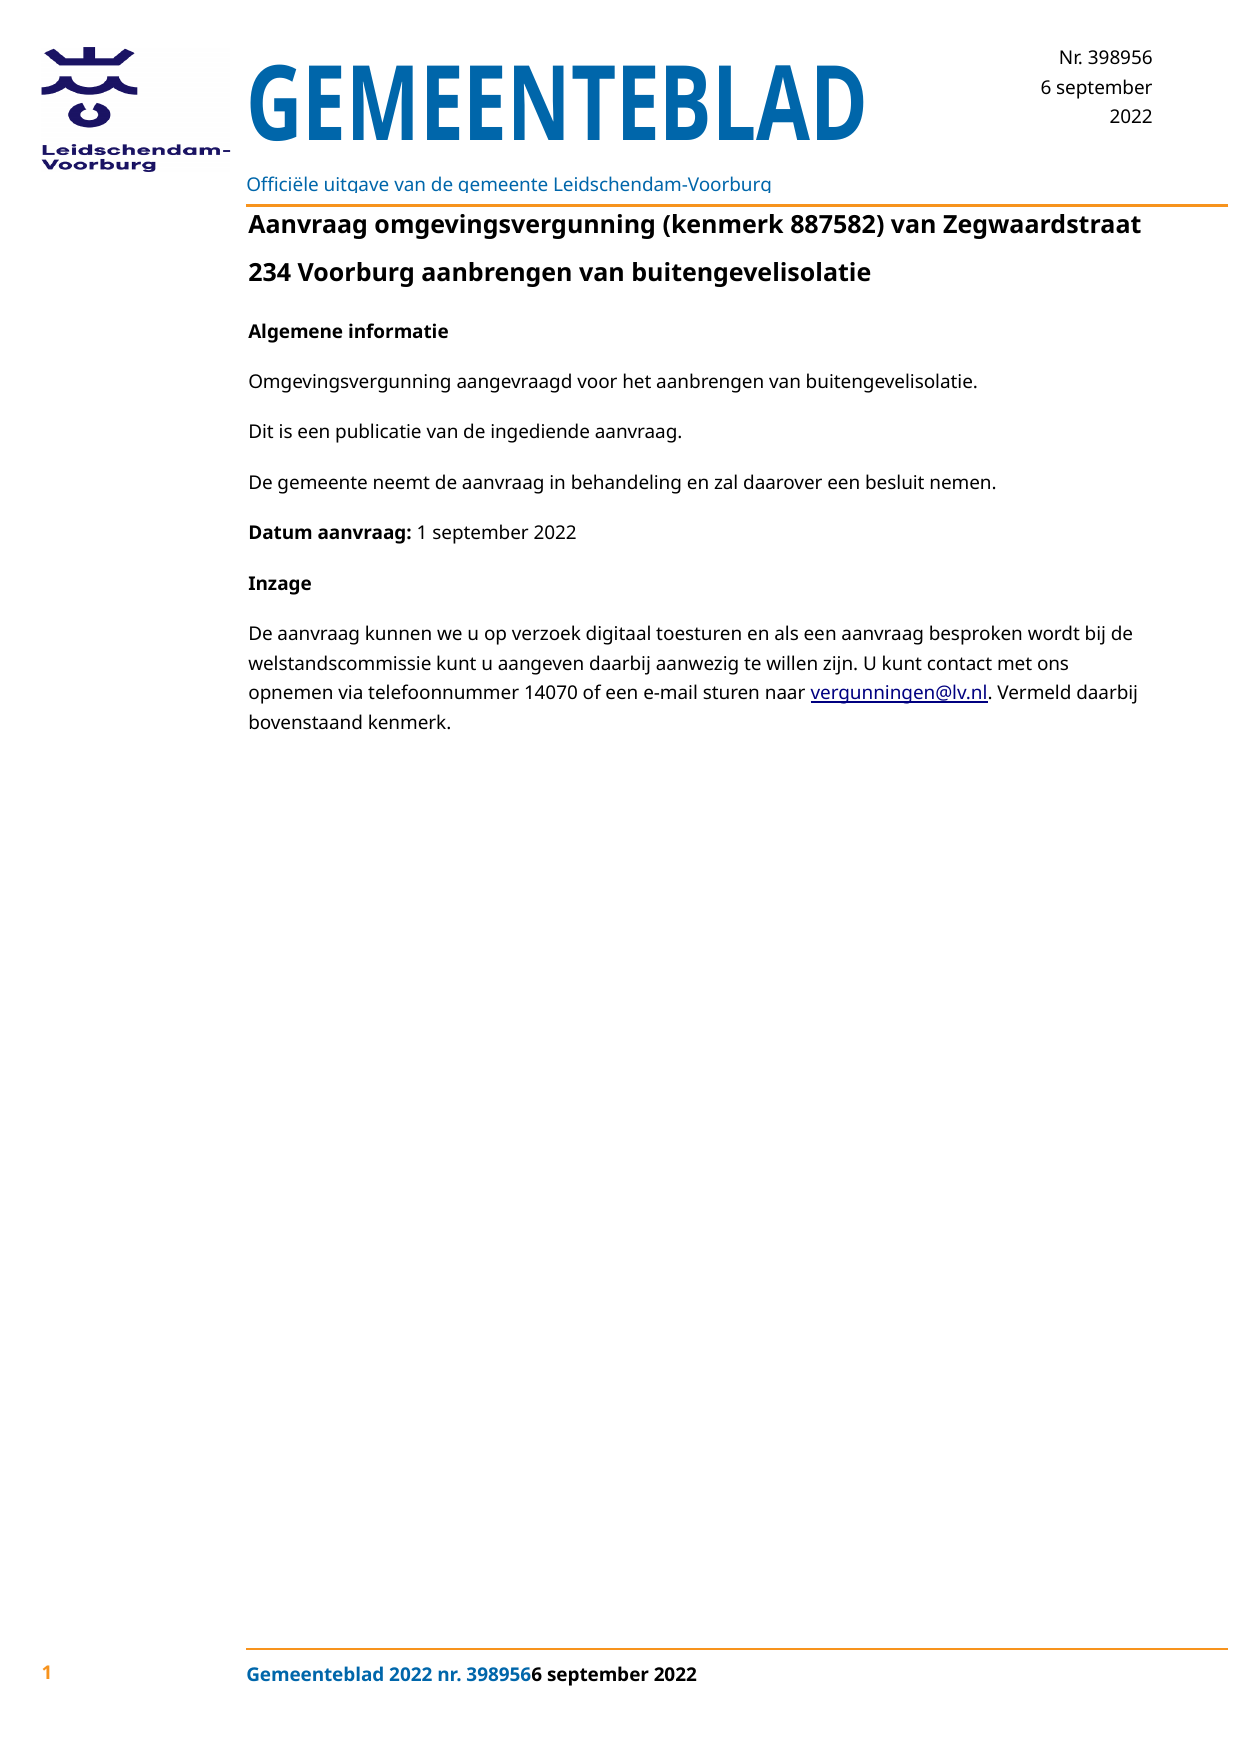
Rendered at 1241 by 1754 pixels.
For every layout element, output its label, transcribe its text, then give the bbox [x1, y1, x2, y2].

text Algemene informatie [248, 318, 1152, 344]
text De aanvraag kunnen we u op verzoek digitaal toesturen en als een aanvraag besproken wordt bij de welstandscommissie kunt u aangeven daarbij aanwezig te willen zijn. U kunt contact met ons opnemen via telefoonnummer 14070 of een e-mail sturen naar vergunningen@lv.nl. Vermeld daarbij bovenstaand kenmerk. [248, 620, 1152, 735]
text De gemeente neemt de aanvraag in behandeling en zal daarover een besluit nemen. [248, 469, 1152, 495]
text Omgevingsvergunning aangevraagd voor het aanbrengen van buitengevelisolatie. [248, 368, 1152, 394]
text Datum aanvraag: 1 september 2022 [248, 519, 1152, 545]
text Dit is een publicatie van de ingediende aanvraag. [248, 419, 1152, 444]
text Aanvraag omgevingsvergunning (kenmerk 887582) van Zegwaardstraat 234 Voorburg aanbrengen van buitengevelisolatie [248, 207, 1152, 288]
text Inzage [248, 570, 1152, 596]
picture [41, 47, 231, 172]
